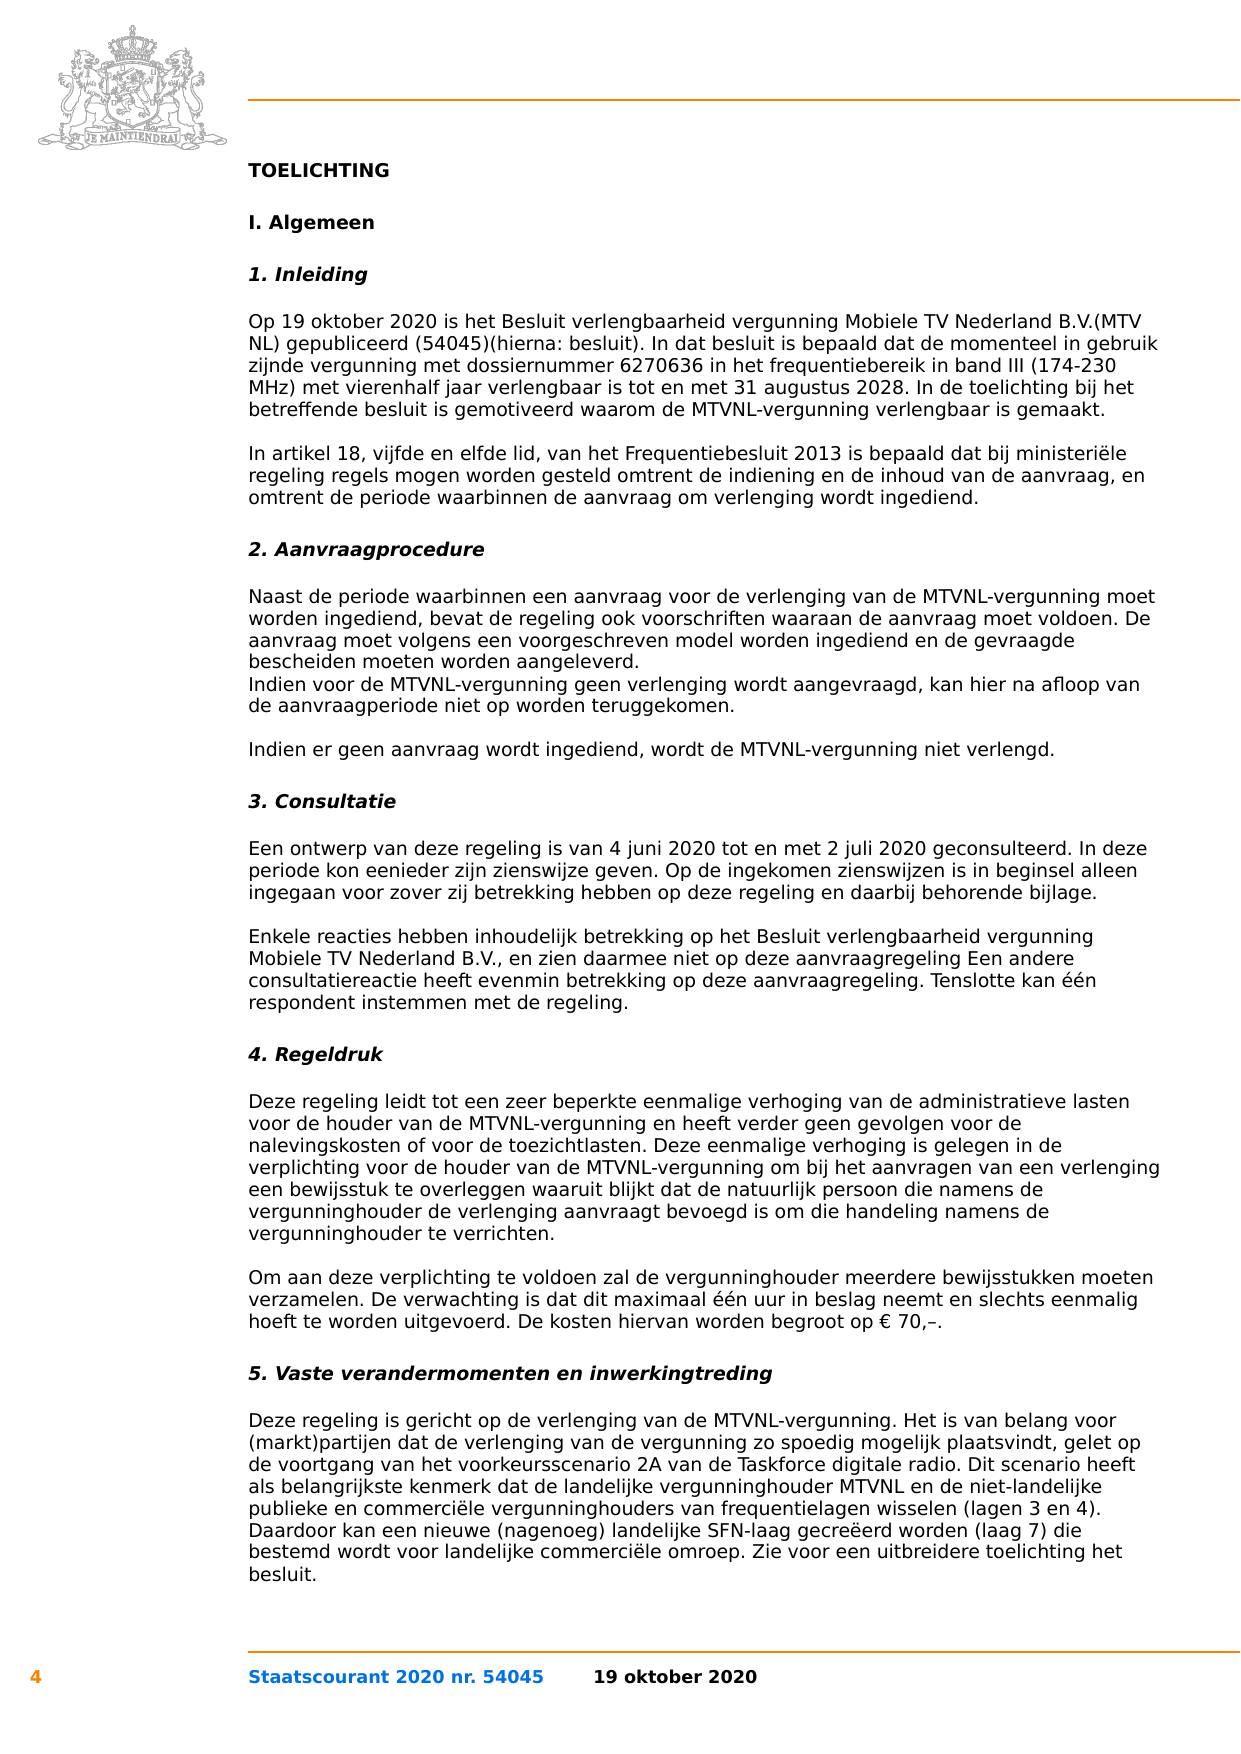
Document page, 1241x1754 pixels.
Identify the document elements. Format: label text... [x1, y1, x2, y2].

subtitle 1. Inleiding [248, 264, 1163, 286]
text Enkele reacties hebben inhoudelijk betrekking op het Besluit verlengbaarheid vergunning Mobiele TV Nederland B.V., en zien daarmee niet op deze aanvraagregeling Een andere consultatiereactie heeft evenmin betrekking op deze aanvraagregeling. Tenslotte kan één respondent instemmen met de regeling. [248, 926, 1163, 1014]
text Deze regeling is gericht op de verlenging van de MTVNL-vergunning. Het is van belang voor (markt)partijen dat de verlenging van de vergunning zo spoedig mogelijk plaatsvindt, gelet op de voortgang van het voorkeursscenario 2A van de Taskforce digitale radio. Dit scenario heeft als belangrijkste kenmerk dat de landelijke vergunninghouder MTVNL en de niet-landelijke publieke en commerciële vergunninghouders van frequentielagen wisselen (lagen 3 en 4). Daardoor kan een nieuwe (nagenoeg) landelijke SFN-laag gecreëerd worden (laag 7) die bestemd wordt voor landelijke commerciële omroep. Zie voor een uitbreidere toelichting het besluit. [248, 1409, 1163, 1585]
subtitle 4. Regeldruk [248, 1044, 1163, 1066]
text Indien er geen aanvraag wordt ingediend, wordt de MTVNL-vergunning niet verlengd. [248, 739, 1163, 761]
text Indien voor de MTVNL-vergunning geen verlenging wordt aangevraagd, kan hier na afloop van de aanvraagperiode niet op worden teruggekomen. [248, 673, 1163, 717]
picture [38, 25, 227, 150]
text Om aan deze verplichting te voldoen zal de vergunninghouder meerdere bewijsstukken moeten verzamelen. De verwachting is dat dit maximaal één uur in beslag neemt en slechts eenmalig hoeft te worden uitgevoerd. De kosten hiervan worden begroot op € 70,–. [248, 1267, 1163, 1333]
text Naast de periode waarbinnen een aanvraag voor de verlenging van de MTVNL-vergunning moet worden ingediend, bevat de regeling ook voorschriften waaraan de aanvraag moet voldoen. De aanvraag moet volgens een voorgeschreven model worden ingediend en de gevraagde bescheiden moeten worden aangeleverd. [248, 586, 1163, 673]
subtitle 5. Vaste verandermomenten en inwerkingtreding [248, 1363, 1163, 1384]
subtitle 2. Aanvraagprocedure [248, 538, 1163, 561]
text In artikel 18, vijfde en elfde lid, van het Frequentiebesluit 2013 is bepaald dat bij ministeriële regeling regels mogen worden gesteld omtrent de indiening en de inhoud van de aanvraag, en omtrent de periode waarbinnen de aanvraag om verlenging wordt ingediend. [248, 443, 1163, 508]
subtitle TOELICHTING [248, 160, 1163, 182]
text Een ontwerp van deze regeling is van 4 juni 2020 tot en met 2 juli 2020 geconsulteerd. In deze periode kon eenieder zijn zienswijze geven. Op de ingekomen zienswijzen is in beginsel alleen ingegaan voor zover zij betrekking hebben op deze regeling en daarbij behorende bijlage. [248, 838, 1163, 904]
subtitle 3. Consultatie [248, 791, 1163, 813]
text Deze regeling leidt tot een zeer beperkte eenmalige verhoging van de administratieve lasten voor de houder van de MTVNL-vergunning en heeft verder geen gevolgen voor de nalevingskosten of voor de toezichtlasten. Deze eenmalige verhoging is gelegen in de verplichting voor de houder van de MTVNL-vergunning om bij het aanvragen van een verlenging een bewijsstuk te overleggen waaruit blijkt dat de natuurlijk persoon die namens de vergunninghouder de verlenging aanvraagt bevoegd is om die handeling namens de vergunninghouder te verrichten. [248, 1091, 1163, 1245]
text Op 19 oktober 2020 is het Besluit verlengbaarheid vergunning Mobiele TV Nederland B.V.(MTV NL) gepubliceerd (54045)(hierna: besluit). In dat besluit is bepaald dat de momenteel in gebruik zijnde vergunning met dossiernummer 6270636 in het frequentiebereik in band III (174-230 MHz) met vierenhalf jaar verlengbaar is tot en met 31 augustus 2028. In de toelichting bij het betreffende besluit is gemotiveerd waarom de MTVNL-vergunning verlengbaar is gemaakt. [248, 311, 1163, 421]
subtitle I. Algemeen [248, 212, 1163, 234]
